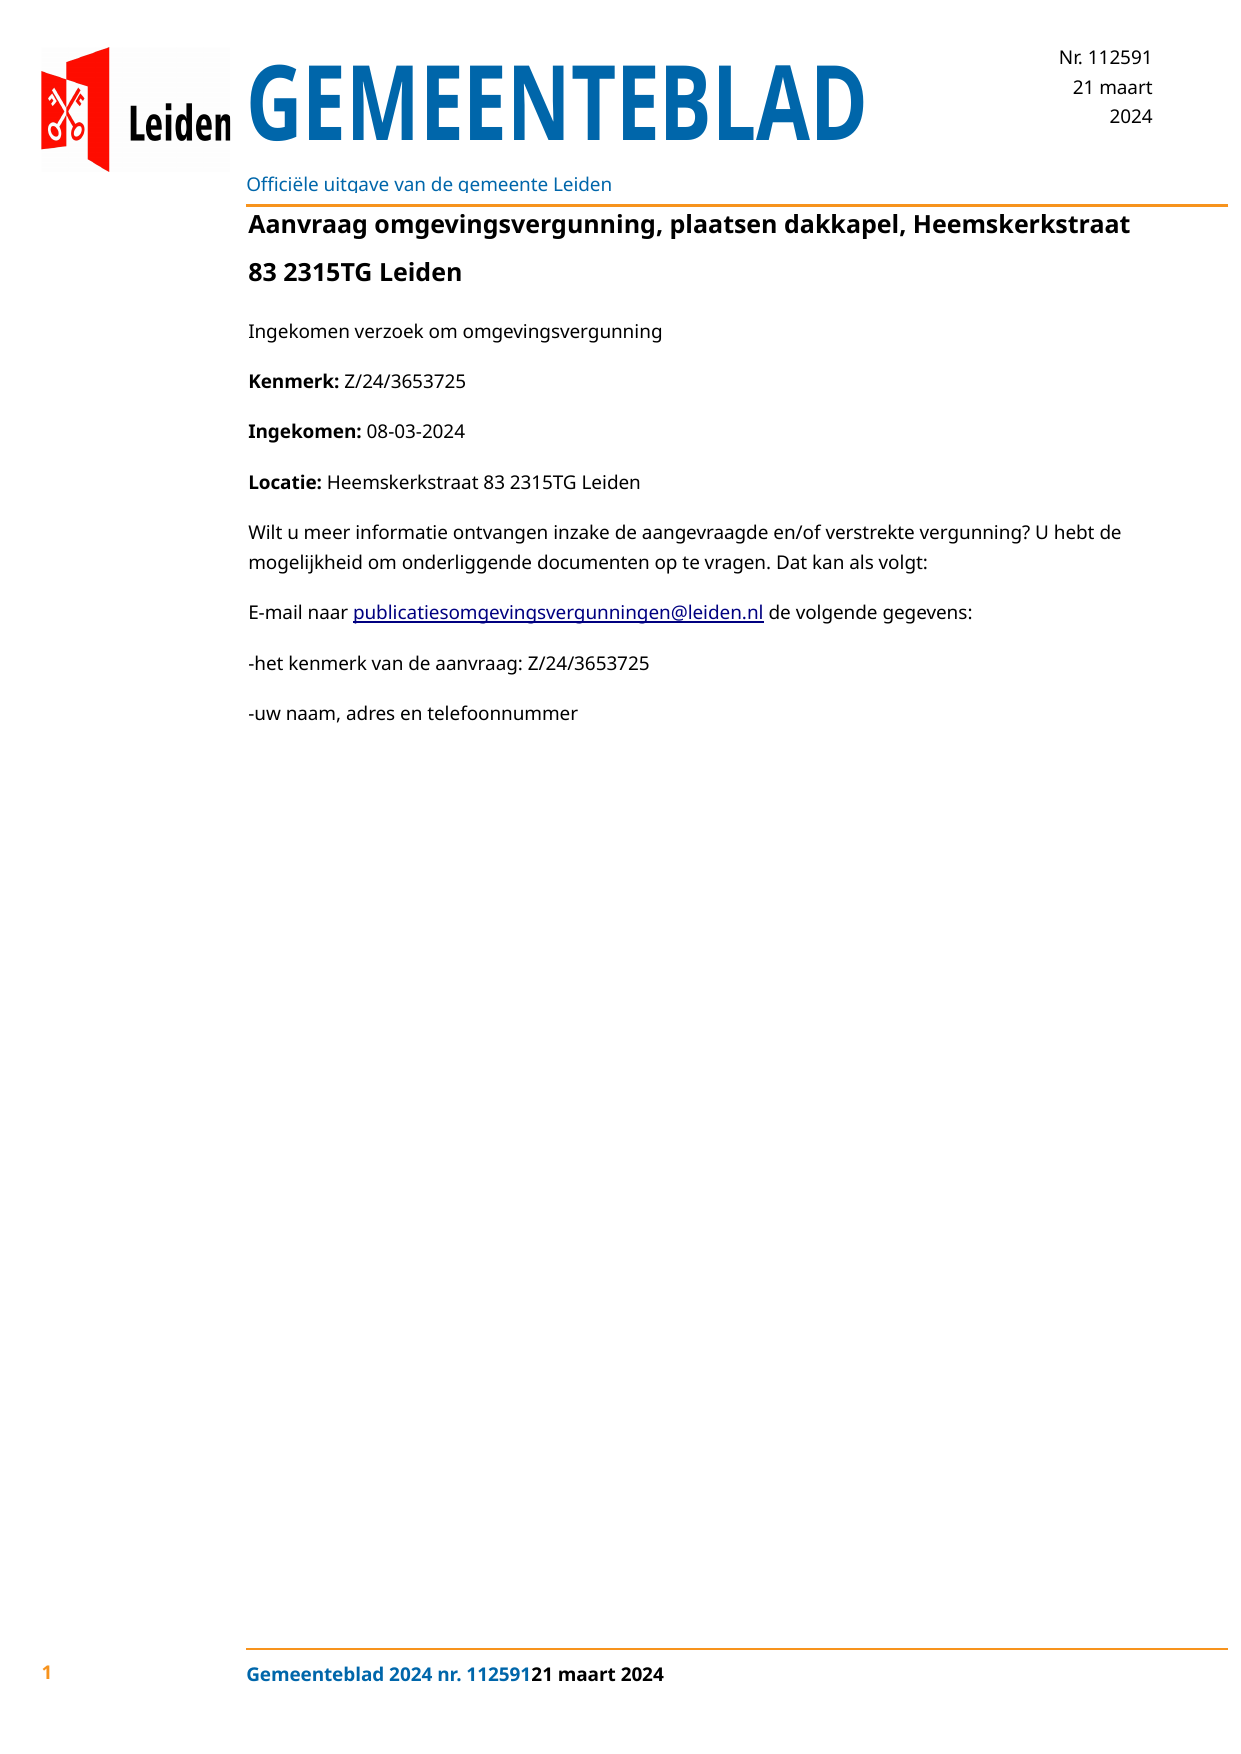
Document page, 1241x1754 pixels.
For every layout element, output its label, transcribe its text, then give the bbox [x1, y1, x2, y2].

text Ingekomen: 08-03-2024 [248, 419, 1152, 444]
text E-mail naar publicatiesomgevingsvergunningen@leiden.nl de volgende gegevens: [248, 599, 1152, 625]
text Locatie: Heemskerkstraat 83 2315TG Leiden [248, 469, 1152, 495]
text Kenmerk: Z/24/3653725 [248, 368, 1152, 394]
text Ingekomen verzoek om omgevingsvergunning [248, 318, 1152, 344]
text Wilt u meer informatie ontvangen inzake de aangevraagde en/of verstrekte vergunning? U hebt de mogelijkheid om onderliggende documenten op te vragen. Dat kan als volgt: [248, 519, 1152, 575]
text Aanvraag omgevingsvergunning, plaatsen dakkapel, Heemskerkstraat 83 2315TG Leiden [248, 207, 1152, 288]
picture [41, 47, 231, 172]
text -uw naam, adres en telefoonnummer [248, 700, 1152, 726]
text -het kenmerk van de aanvraag: Z/24/3653725 [248, 650, 1152, 676]
